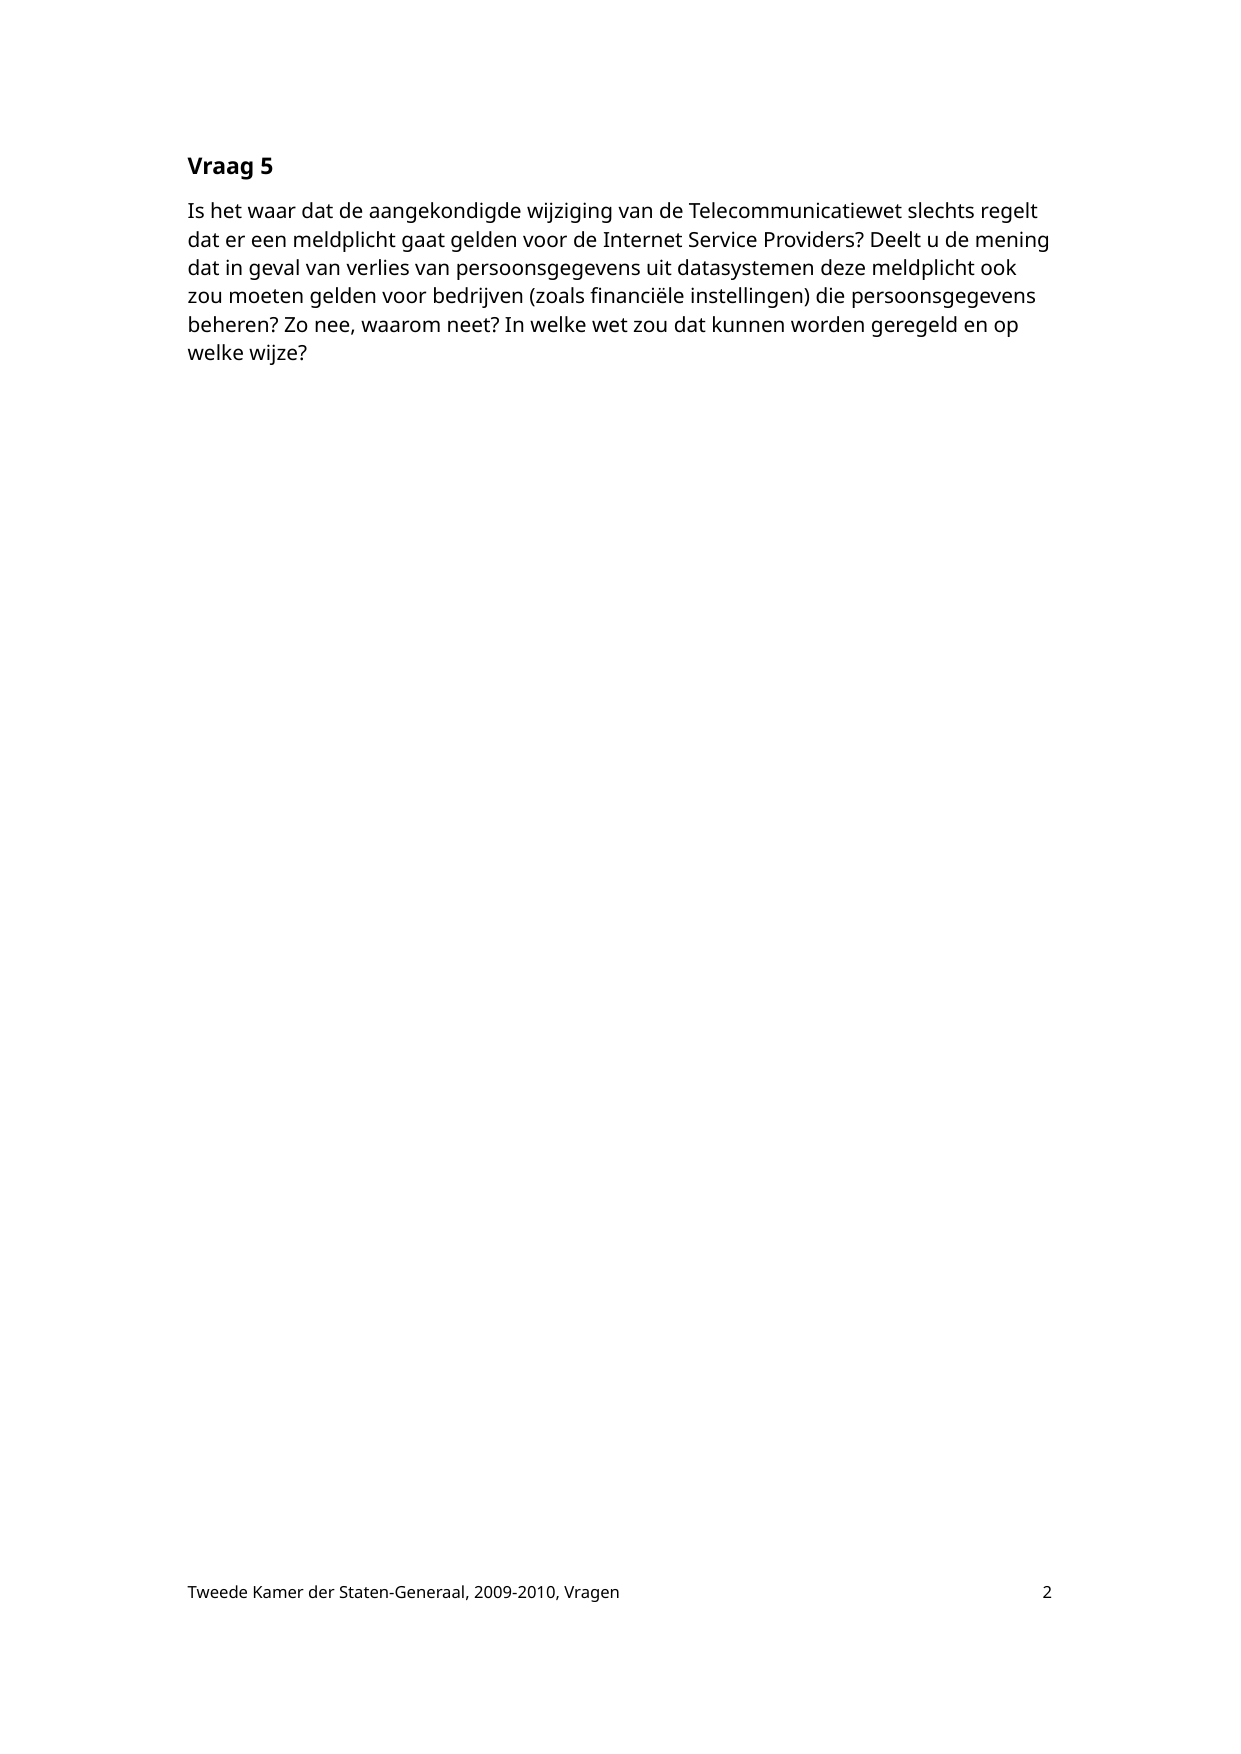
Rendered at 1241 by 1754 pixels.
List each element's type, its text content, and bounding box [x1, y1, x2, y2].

text Is het waar dat de aangekondigde wijziging van de Telecommunicatiewet slechts regelt dat er een meldplicht gaat gelden voor de Internet Service Providers? Deelt u de mening dat in geval van verlies van persoonsgegevens uit datasystemen deze meldplicht ook zou moeten gelden voor bedrijven (zoals financiële instellingen) die persoonsgegevens beheren? Zo nee, waarom neet? In welke wet zou dat kunnen worden geregeld en op welke wijze? [187, 196, 1053, 367]
subtitle Vraag 5 [187, 150, 1053, 181]
